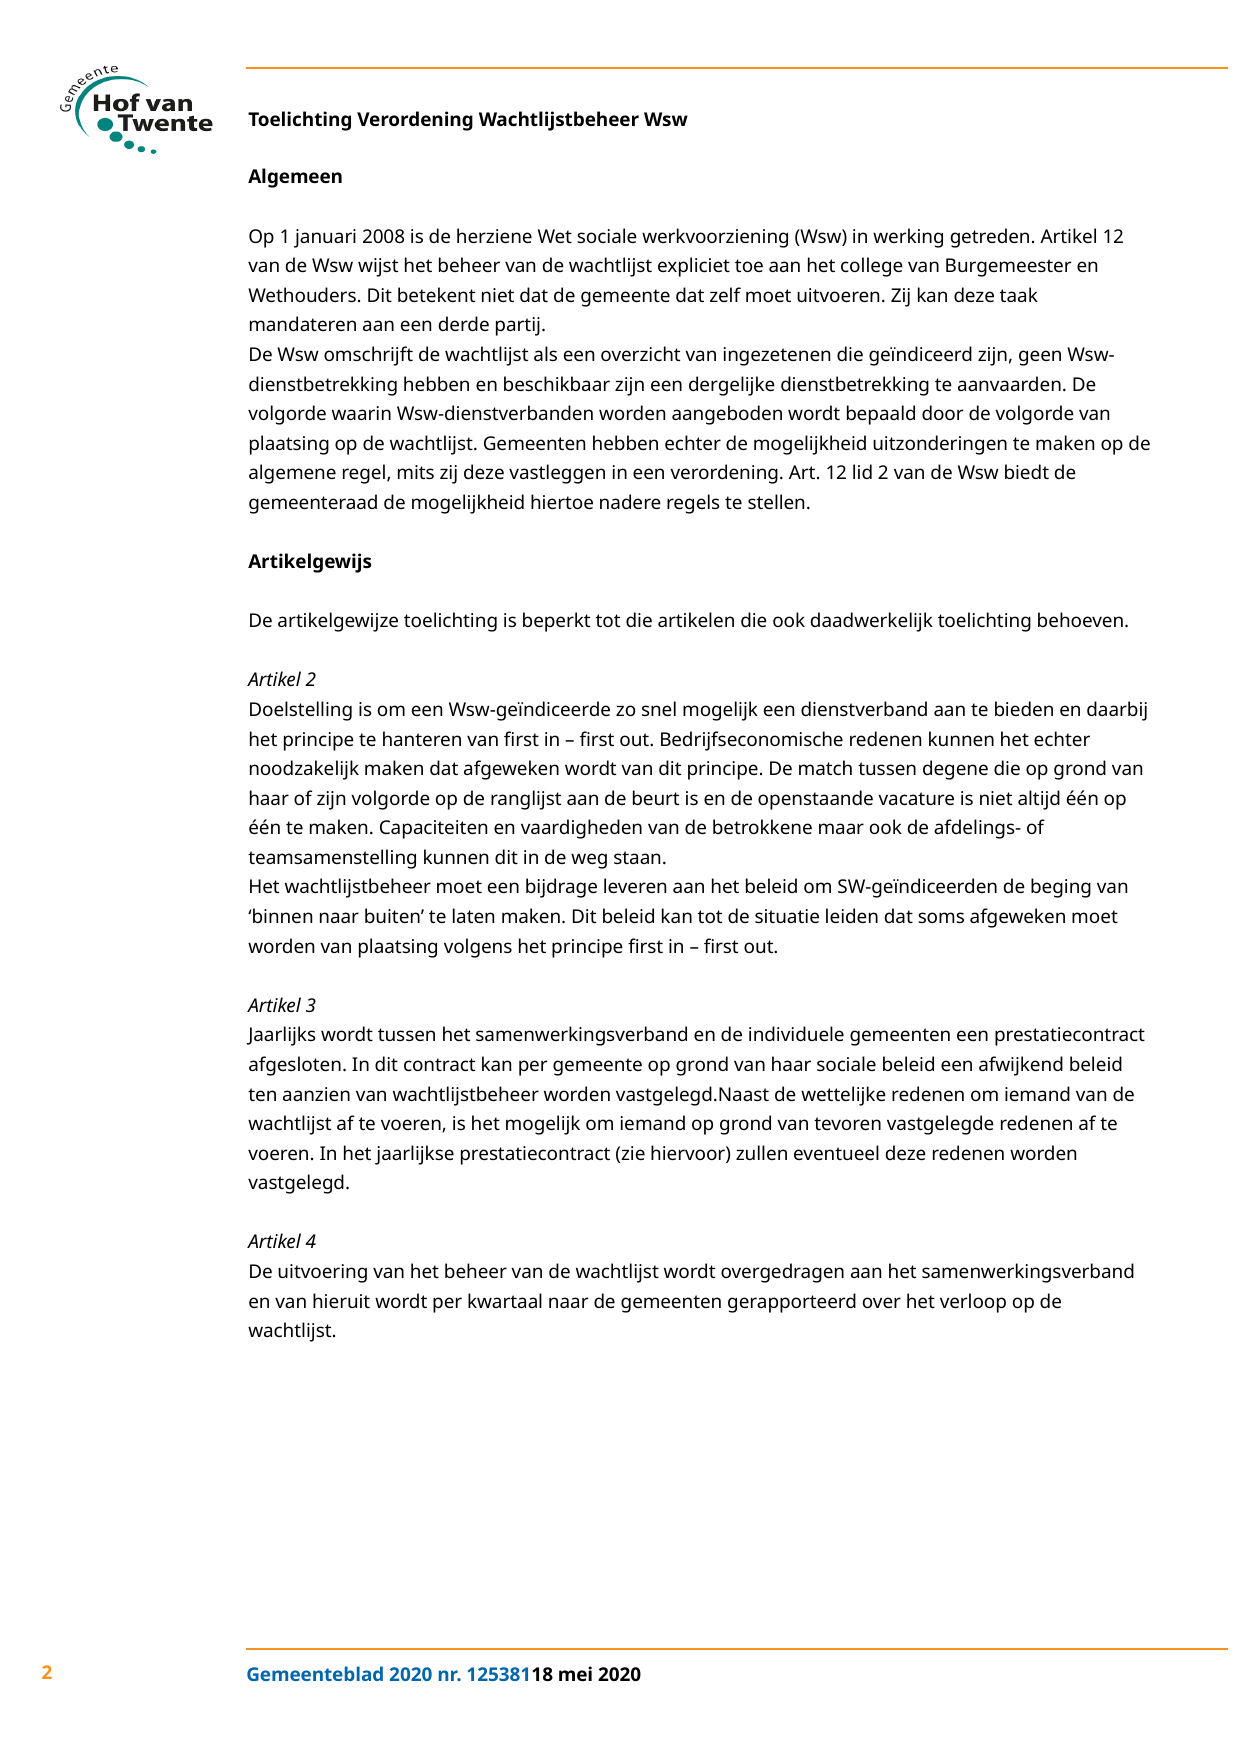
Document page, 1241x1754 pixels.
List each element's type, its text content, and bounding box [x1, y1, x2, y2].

text Artikelgewijs [248, 548, 1152, 574]
text Het wachtlijstbeheer moet een bijdrage leveren aan het beleid om SW-geïndiceerden de beging van ‘binnen naar buiten’ te laten maken. Dit beleid kan tot de situatie leiden dat soms afgeweken moet worden van plaatsing volgens het principe first in – first out. [248, 874, 1152, 958]
text De uitvoering van het beheer van de wachtlijst wordt overgedragen aan het samenwerkingsverband en van hieruit wordt per kwartaal naar de gemeenten gerapporteerd over het verloop op de wachtlijst. [248, 1258, 1152, 1343]
text Op 1 januari 2008 is de herziene Wet sociale werkvoorziening (Wsw) in werking getreden. Artikel 12 van de Wsw wijst het beheer van de wachtlijst expliciet toe aan het college van Burgemeester en Wethouders. Dit betekent niet dat de gemeente dat zelf moet uitvoeren. Zij kan deze taak mandateren aan een derde partij. [248, 223, 1152, 337]
text Artikel 4 [248, 1229, 1152, 1254]
text Jaarlijks wordt tussen het samenwerkingsverband en de individuele gemeenten een prestatiecontract afgesloten. In dit contract kan per gemeente op grond van haar sociale beleid een afwijkend beleid ten aanzien van wachtlijstbeheer worden vastgelegd.Naast de wettelijke redenen om iemand van de wachtlijst af te voeren, is het mogelijk om iemand op grond van tevoren vastgelegde redenen af te voeren. In het jaarlijkse prestatiecontract (zie hiervoor) zullen eventueel deze redenen worden vastgelegd. [248, 1022, 1152, 1195]
text Artikel 2 [248, 667, 1152, 692]
text Artikel 3 [248, 992, 1152, 1018]
picture [41, 47, 231, 172]
text De artikelgewijze toelichting is beperkt tot die artikelen die ook daadwerkelijk toelichting behoeven. [248, 607, 1152, 633]
text Doelstelling is om een Wsw-geïndiceerde zo snel mogelijk een dienstverband aan te bieden en daarbij het principe te hanteren van first in – first out. Bedrijfseconomische redenen kunnen het echter noodzakelijk maken dat afgeweken wordt van dit principe. De match tussen degene die op grond van haar of zijn volgorde op de ranglijst aan de beurt is en de openstaande vacature is niet altijd één op één te maken. Capaciteiten en vaardigheden van de betrokkene maar ook de afdelings- of teamsamenstelling kunnen dit in de weg staan. [248, 696, 1152, 870]
text Algemeen [248, 164, 1152, 189]
text De Wsw omschrijft de wachtlijst als een overzicht van ingezetenen die geïndiceerd zijn, geen Wsw-dienstbetrekking hebben en beschikbaar zijn een dergelijke dienstbetrekking te aanvaarden. De volgorde waarin Wsw-dienstverbanden worden aangeboden wordt bepaald door de volgorde van plaatsing op de wachtlijst. Gemeenten hebben echter de mogelijkheid uitzonderingen te maken op de algemene regel, mits zij deze vastleggen in een verordening. Art. 12 lid 2 van de Wsw biedt de gemeenteraad de mogelijkheid hiertoe nadere regels te stellen. [248, 341, 1152, 515]
text Toelichting Verordening Wachtlijstbeheer Wsw [248, 95, 1152, 134]
